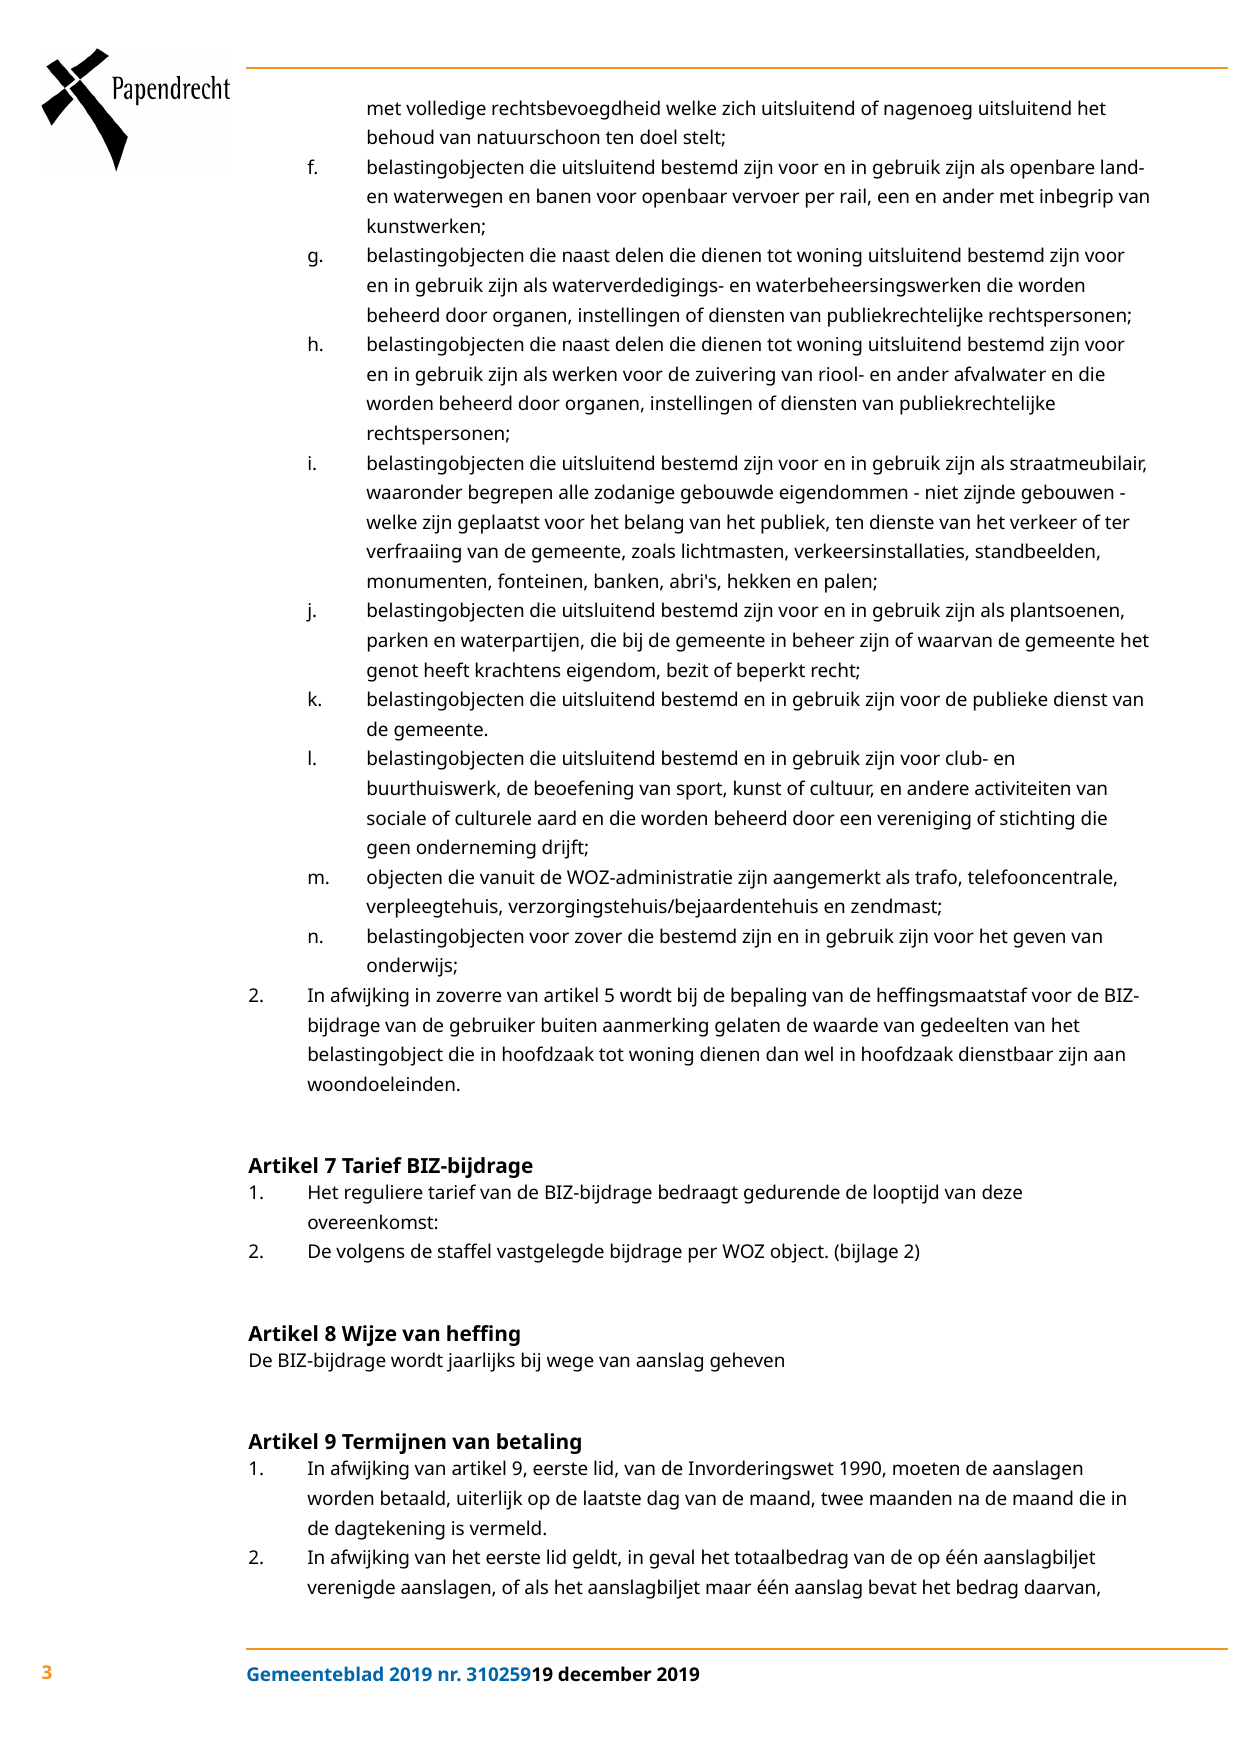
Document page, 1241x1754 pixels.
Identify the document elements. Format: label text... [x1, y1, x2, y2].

list belastingobjecten die naast delen die dienen tot woning uitsluitend bestemd zijn voor en in gebruik zijn als werken voor de zuivering van riool- en ander afvalwater en die worden beheerd door organen, instellingen of diensten van publiekrechtelijke rechtspersonen; [307, 331, 1152, 446]
text Artikel 7 Tarief BIZ-bijdrage [248, 1151, 1152, 1179]
list In afwijking van artikel 9, eerste lid, van de Invorderingswet 1990, moeten de aanslagen worden betaald, uiterlijk op de laatste dag van de maand, twee maanden na de maand die in de dagtekening is vermeld. [248, 1456, 1152, 1540]
list De volgens de staffel vastgelegde bijdrage per WOZ object. (bijlage 2) [248, 1239, 1152, 1264]
list belastingobjecten die uitsluitend bestemd zijn voor en in gebruik zijn als openbare land- en waterwegen en banen voor openbaar vervoer per rail, een en ander met inbegrip van kunstwerken; [307, 154, 1152, 239]
list belastingobjecten die uitsluitend bestemd zijn voor en in gebruik zijn als straatmeubilair, waaronder begrepen alle zodanige gebouwde eigendommen - niet zijnde gebouwen - welke zijn geplaatst voor het belang van het publiek, ten dienste van het verkeer of ter verfraaiing van de gemeente, zoals lichtmasten, verkeersinstallaties, standbeelden, monumenten, fonteinen, banken, abri's, hekken en palen; [307, 450, 1152, 594]
text De BIZ-bijdrage wordt jaarlijks bij wege van aanslag geheven [248, 1347, 1152, 1373]
picture [41, 47, 231, 172]
list In afwijking van het eerste lid geldt, in geval het totaalbedrag van de op één aanslagbiljet verenigde aanslagen, of als het aanslagbiljet maar één aanslag bevat het bedrag daarvan, [248, 1544, 1152, 1599]
list Het reguliere tarief van de BIZ-bijdrage bedraagt gedurende de looptijd van deze overeenkomst: [248, 1179, 1152, 1235]
list In afwijking in zoverre van artikel 5 wordt bij de bepaling van de heffingsmaatstaf voor de BIZ-bijdrage van de gebruiker buiten aanmerking gelaten de waarde van gedeelten van het belastingobject die in hoofdzaak tot woning dienen dan wel in hoofdzaak dienstbaar zijn aan woondoeleinden. [248, 982, 1152, 1097]
list met volledige rechtsbevoegdheid welke zich uitsluitend of nagenoeg uitsluitend het behoud van natuurschoon ten doel stelt; [307, 95, 1152, 150]
list belastingobjecten voor zover die bestemd zijn en in gebruik zijn voor het geven van onderwijs; [307, 923, 1152, 978]
list objecten die vanuit de WOZ-administratie zijn aangemerkt als trafo, telefooncentrale, verpleegtehuis, verzorgingstehuis/bejaardentehuis en zendmast; [307, 864, 1152, 919]
text Artikel 8 Wijze van heffing [248, 1319, 1152, 1347]
list belastingobjecten die uitsluitend bestemd zijn voor en in gebruik zijn als plantsoenen, parken en waterpartijen, die bij de gemeente in beheer zijn of waarvan de gemeente het genot heeft krachtens eigendom, bezit of beperkt recht; [307, 598, 1152, 683]
list belastingobjecten die naast delen die dienen tot woning uitsluitend bestemd zijn voor en in gebruik zijn als waterverdedigings- en waterbeheersingswerken die worden beheerd door organen, instellingen of diensten van publiekrechtelijke rechtspersonen; [307, 243, 1152, 328]
list belastingobjecten die uitsluitend bestemd en in gebruik zijn voor de publieke dienst van de gemeente. [307, 686, 1152, 742]
list belastingobjecten die uitsluitend bestemd en in gebruik zijn voor club- en buurthuiswerk, de beoefening van sport, kunst of cultuur, en andere activiteiten van sociale of culturele aard en die worden beheerd door een vereniging of stichting die geen onderneming drijft; [307, 746, 1152, 860]
text Artikel 9 Termijnen van betaling [248, 1427, 1152, 1456]
